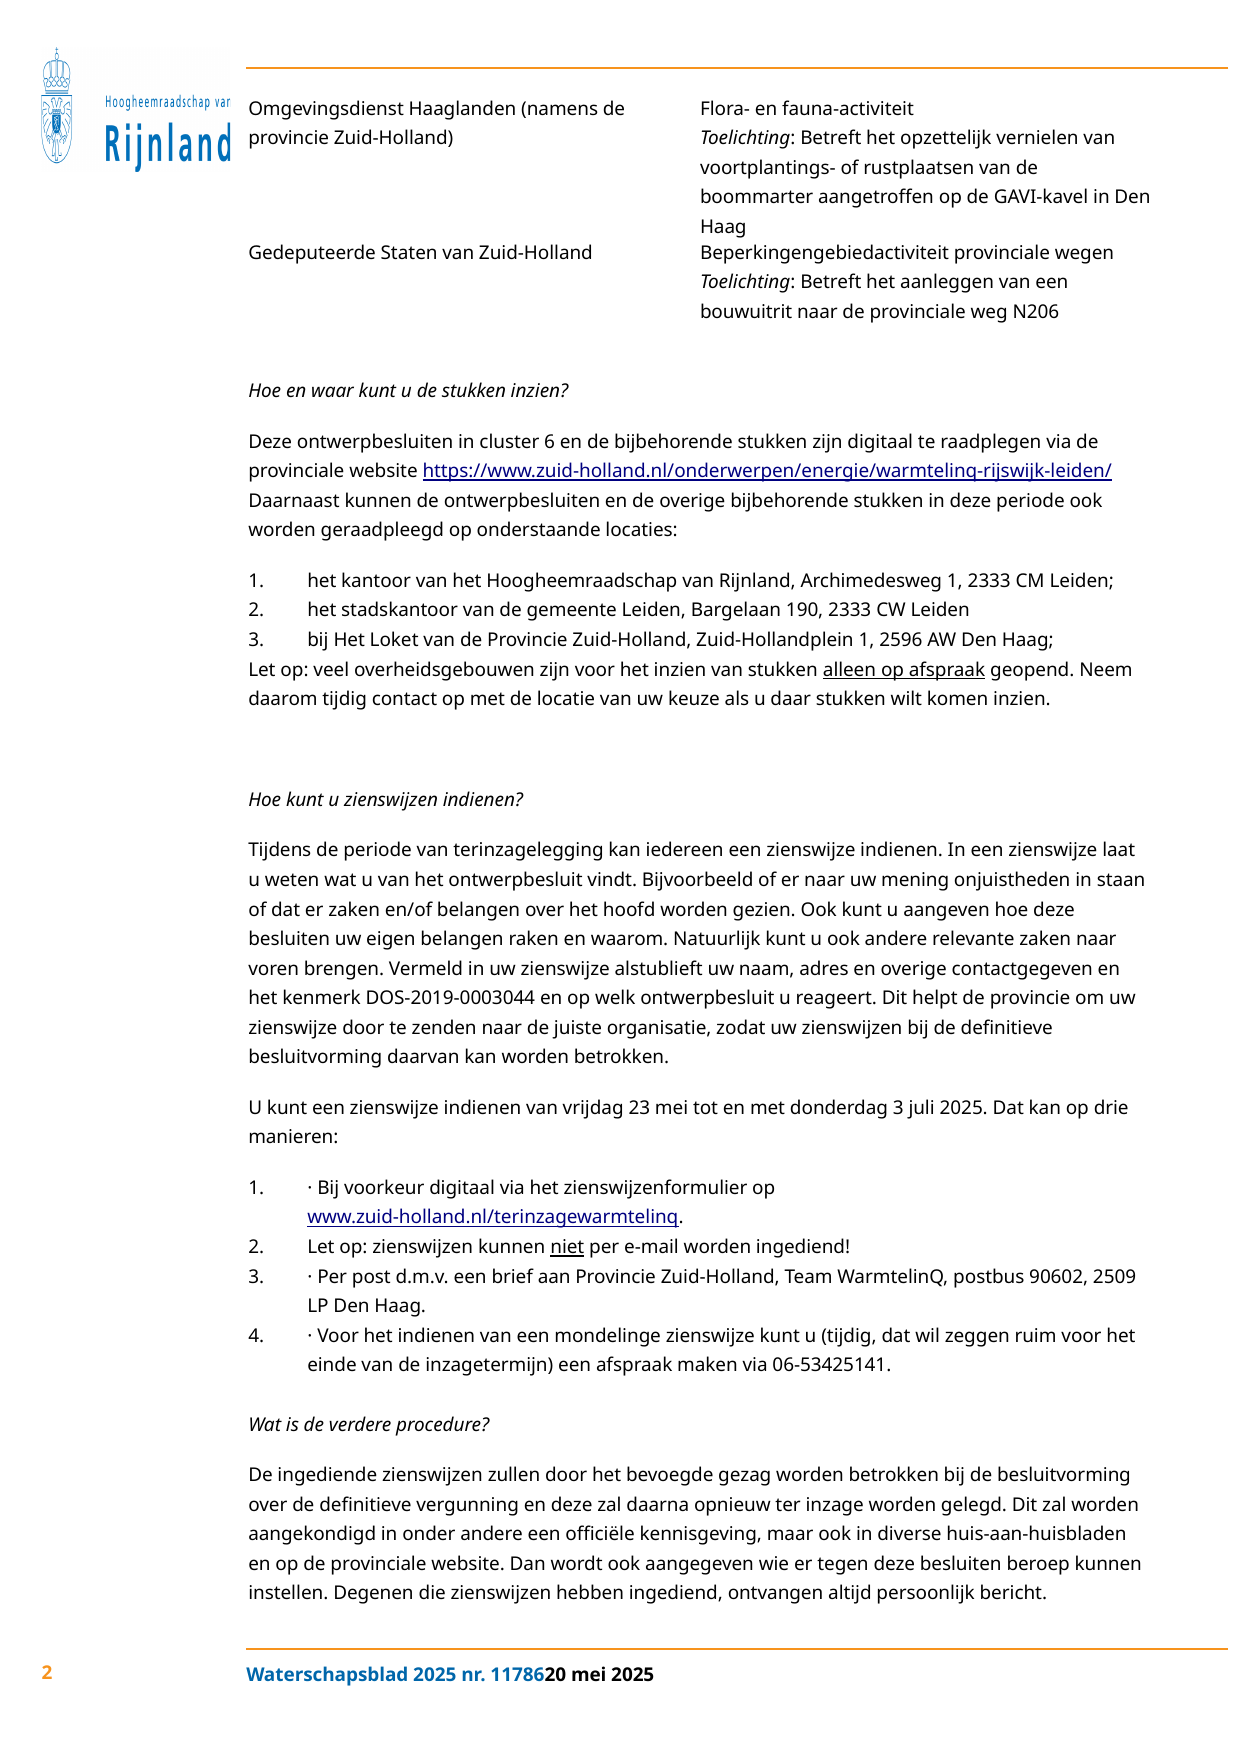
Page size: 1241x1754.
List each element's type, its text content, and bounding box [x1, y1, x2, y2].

table_cell Omgevingsdienst Haaglanden (namens de provincie Zuid-Holland) [248, 95, 700, 239]
table_cell Beperkingengebiedactiviteit provinciale wegen Toelichting: Betreft het aanleggen van een bouwuitrit naar de provinciale weg N206 [700, 239, 1152, 324]
list Let op: zienswijzen kunnen niet per e-mail worden ingediend! [248, 1233, 1152, 1259]
list bij Het Loket van de Provincie Zuid-Holland, Zuid-Hollandplein 1, 2596 AW Den Haag; [248, 626, 1152, 652]
table_cell Flora- en fauna-activiteit Toelichting: Betreft het opzettelijk vernielen van voortplantings- of rustplaatsen van de boommarter aangetroffen op de GAVI-kavel in Den Haag [700, 95, 1152, 239]
text De ingediende zienswijzen zullen door het bevoegde gezag worden betrokken bij de besluitvorming over de definitieve vergunning en deze zal daarna opnieuw ter inzage worden gelegd. Dit zal worden aangekondigd in onder andere een officiële kennisgeving, maar ook in diverse huis-aan-huisbladen en op de provinciale website. Dan wordt ook aangegeven wie er tegen deze besluiten beroep kunnen instellen. Degenen die zienswijzen hebben ingediend, ontvangen altijd persoonlijk bericht. [248, 1461, 1152, 1605]
text Hoe kunt u zienswijzen indienen? [248, 786, 1152, 812]
text Let op: veel overheidsgebouwen zijn voor het inzien van stukken alleen op afspraak geopend. Neem daarom tijdig contact op met de locatie van uw keuze als u daar stukken wilt komen inzien. [248, 656, 1152, 711]
text U kunt een zienswijze indienen van vrijdag 23 mei tot en met donderdag 3 juli 2025. Dat kan op drie manieren: [248, 1094, 1152, 1149]
text Tijdens de periode van terinzagelegging kan iedereen een zienswijze indienen. In een zienswijze laat u weten wat u van het ontwerpbesluit vindt. Bijvoorbeeld of er naar uw mening onjuistheden in staan of dat er zaken en/of belangen over het hoofd worden gezien. Ook kunt u aangeven hoe deze besluiten uw eigen belangen raken en waarom. Natuurlijk kunt u ook andere relevante zaken naar voren brengen. Vermeld in uw zienswijze alstublieft uw naam, adres en overige contactgegeven en het kenmerk DOS-2019-0003044 en op welk ontwerpbesluit u reageert. Dit helpt de provincie om uw zienswijze door te zenden naar de juiste organisatie, zodat uw zienswijzen bij de definitieve besluitvorming daarvan kan worden betrokken. [248, 837, 1152, 1069]
text Hoe en waar kunt u de stukken inzien? [248, 377, 1152, 403]
text Deze ontwerpbesluiten in cluster 6 en de bijbehorende stukken zijn digitaal te raadplegen via de provinciale website https://www.zuid-holland.nl/onderwerpen/energie/warmtelinq-rijswijk-leiden/Daarnaast kunnen de ontwerpbesluiten en de overige bijbehorende stukken in deze periode ook worden geraadpleegd op onderstaande locaties: [248, 428, 1152, 542]
list · Per post d.m.v. een brief aan Provincie Zuid-Holland, Team WarmtelinQ, postbus 90602, 2509 LP Den Haag. [248, 1263, 1152, 1318]
text Wat is de verdere procedure? [248, 1411, 1152, 1436]
list het kantoor van het Hoogheemraadschap van Rijnland, Archimedesweg 1, 2333 CM Leiden; [248, 567, 1152, 593]
picture [41, 47, 231, 172]
list · Bij voorkeur digitaal via het zienswijzenformulier op www.zuid-holland.nl/terinzagewarmtelinq. [248, 1174, 1152, 1229]
table_cell Gedeputeerde Staten van Zuid-Holland [248, 239, 700, 324]
list het stadskantoor van de gemeente Leiden, Bargelaan 190, 2333 CW Leiden [248, 597, 1152, 622]
list · Voor het indienen van een mondelinge zienswijze kunt u (tijdig, dat wil zeggen ruim voor het einde van de inzagetermijn) een afspraak maken via 06-53425141. [248, 1322, 1152, 1377]
